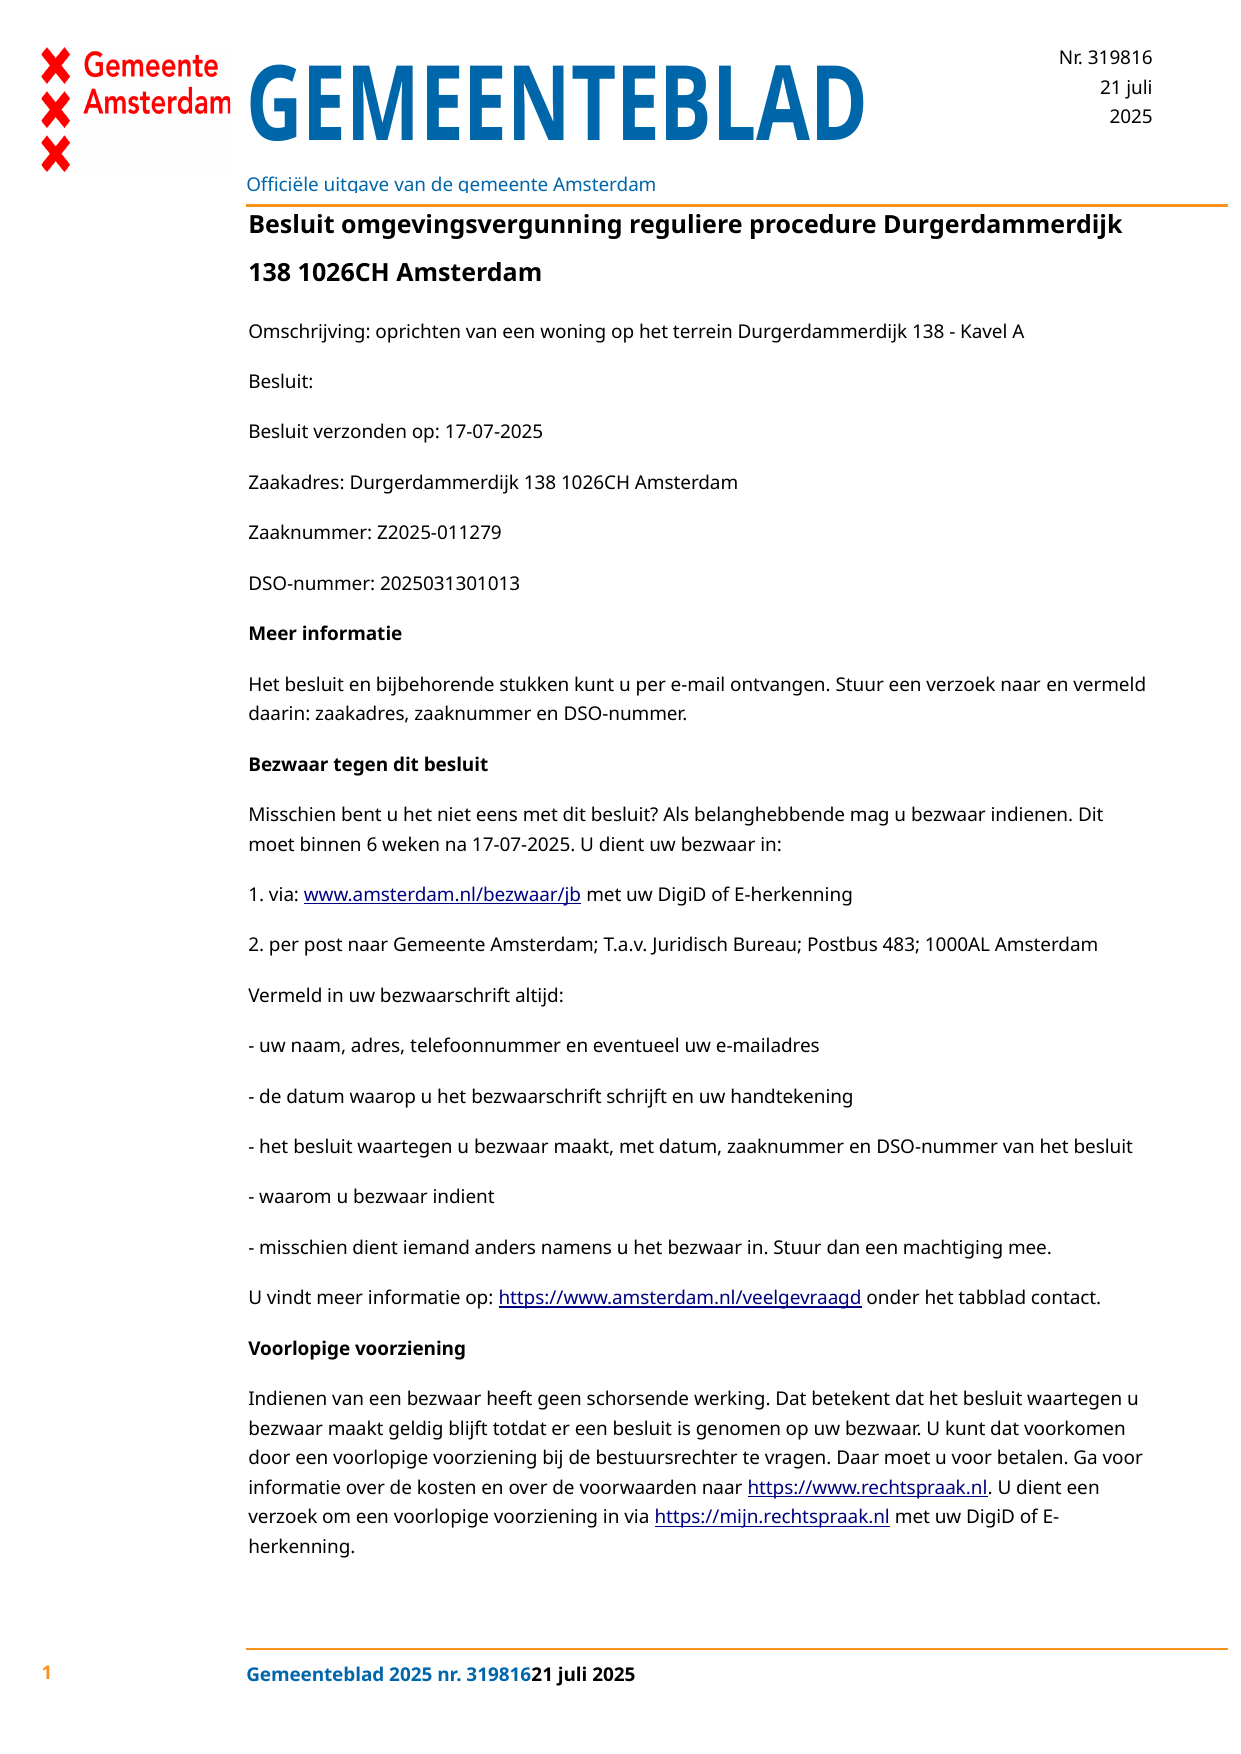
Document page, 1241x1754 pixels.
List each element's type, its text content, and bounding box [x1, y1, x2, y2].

text Indienen van een bezwaar heeft geen schorsende werking. Dat betekent dat het besluit waartegen u bezwaar maakt geldig blijft totdat er een besluit is genomen op uw bezwaar. U kunt dat voorkomen door een voorlopige voorziening bij de bestuursrechter te vragen. Daar moet u voor betalen. Ga voor informatie over de kosten en over de voorwaarden naar https://www.rechtspraak.nl. U dient een verzoek om een voorlopige voorziening in via https://mijn.rechtspraak.nl met uw DigiD of E-herkenning. [248, 1385, 1152, 1559]
text Zaakadres: Durgerdammerdijk 138 1026CH Amsterdam [248, 469, 1152, 495]
picture [41, 47, 231, 172]
text 2. per post naar Gemeente Amsterdam; T.a.v. Juridisch Bureau; Postbus 483; 1000AL Amsterdam [248, 932, 1152, 957]
text - uw naam, adres, telefoonnummer en eventueel uw e-mailadres [248, 1032, 1152, 1058]
text Meer informatie [248, 620, 1152, 646]
text DSO-nummer: 2025031301013 [248, 570, 1152, 596]
text - het besluit waartegen u bezwaar maakt, met datum, zaaknummer en DSO-nummer van het besluit [248, 1133, 1152, 1159]
text Zaaknummer: Z2025-011279 [248, 519, 1152, 545]
text - de datum waarop u het bezwaarschrift schrijft en uw handtekening [248, 1083, 1152, 1109]
text Het besluit en bijbehorende stukken kunt u per e-mail ontvangen. Stuur een verzoek naar en vermeld daarin: zaakadres, zaaknummer en DSO-nummer. [248, 671, 1152, 726]
text Vermeld in uw bezwaarschrift altijd: [248, 982, 1152, 1008]
text Voorlopige voorziening [248, 1335, 1152, 1361]
text - misschien dient iemand anders namens u het bezwaar in. Stuur dan een machtiging mee. [248, 1234, 1152, 1260]
text Besluit verzonden op: 17-07-2025 [248, 419, 1152, 444]
text U vindt meer informatie op: https://www.amsterdam.nl/veelgevraagd onder het tabblad contact. [248, 1284, 1152, 1310]
text Besluit: [248, 368, 1152, 394]
text - waarom u bezwaar indient [248, 1184, 1152, 1209]
text Misschien bent u het niet eens met dit besluit? Als belanghebbende mag u bezwaar indienen. Dit moet binnen 6 weken na 17-07-2025. U dient uw bezwaar in: [248, 801, 1152, 857]
text Omschrijving: oprichten van een woning op het terrein Durgerdammerdijk 138 - Kavel A [248, 318, 1152, 344]
text Bezwaar tegen dit besluit [248, 751, 1152, 777]
text 1. via: www.amsterdam.nl/bezwaar/jb met uw DigiD of E-herkenning [248, 881, 1152, 907]
text Besluit omgevingsvergunning reguliere procedure Durgerdammerdijk 138 1026CH Amsterdam [248, 207, 1152, 288]
